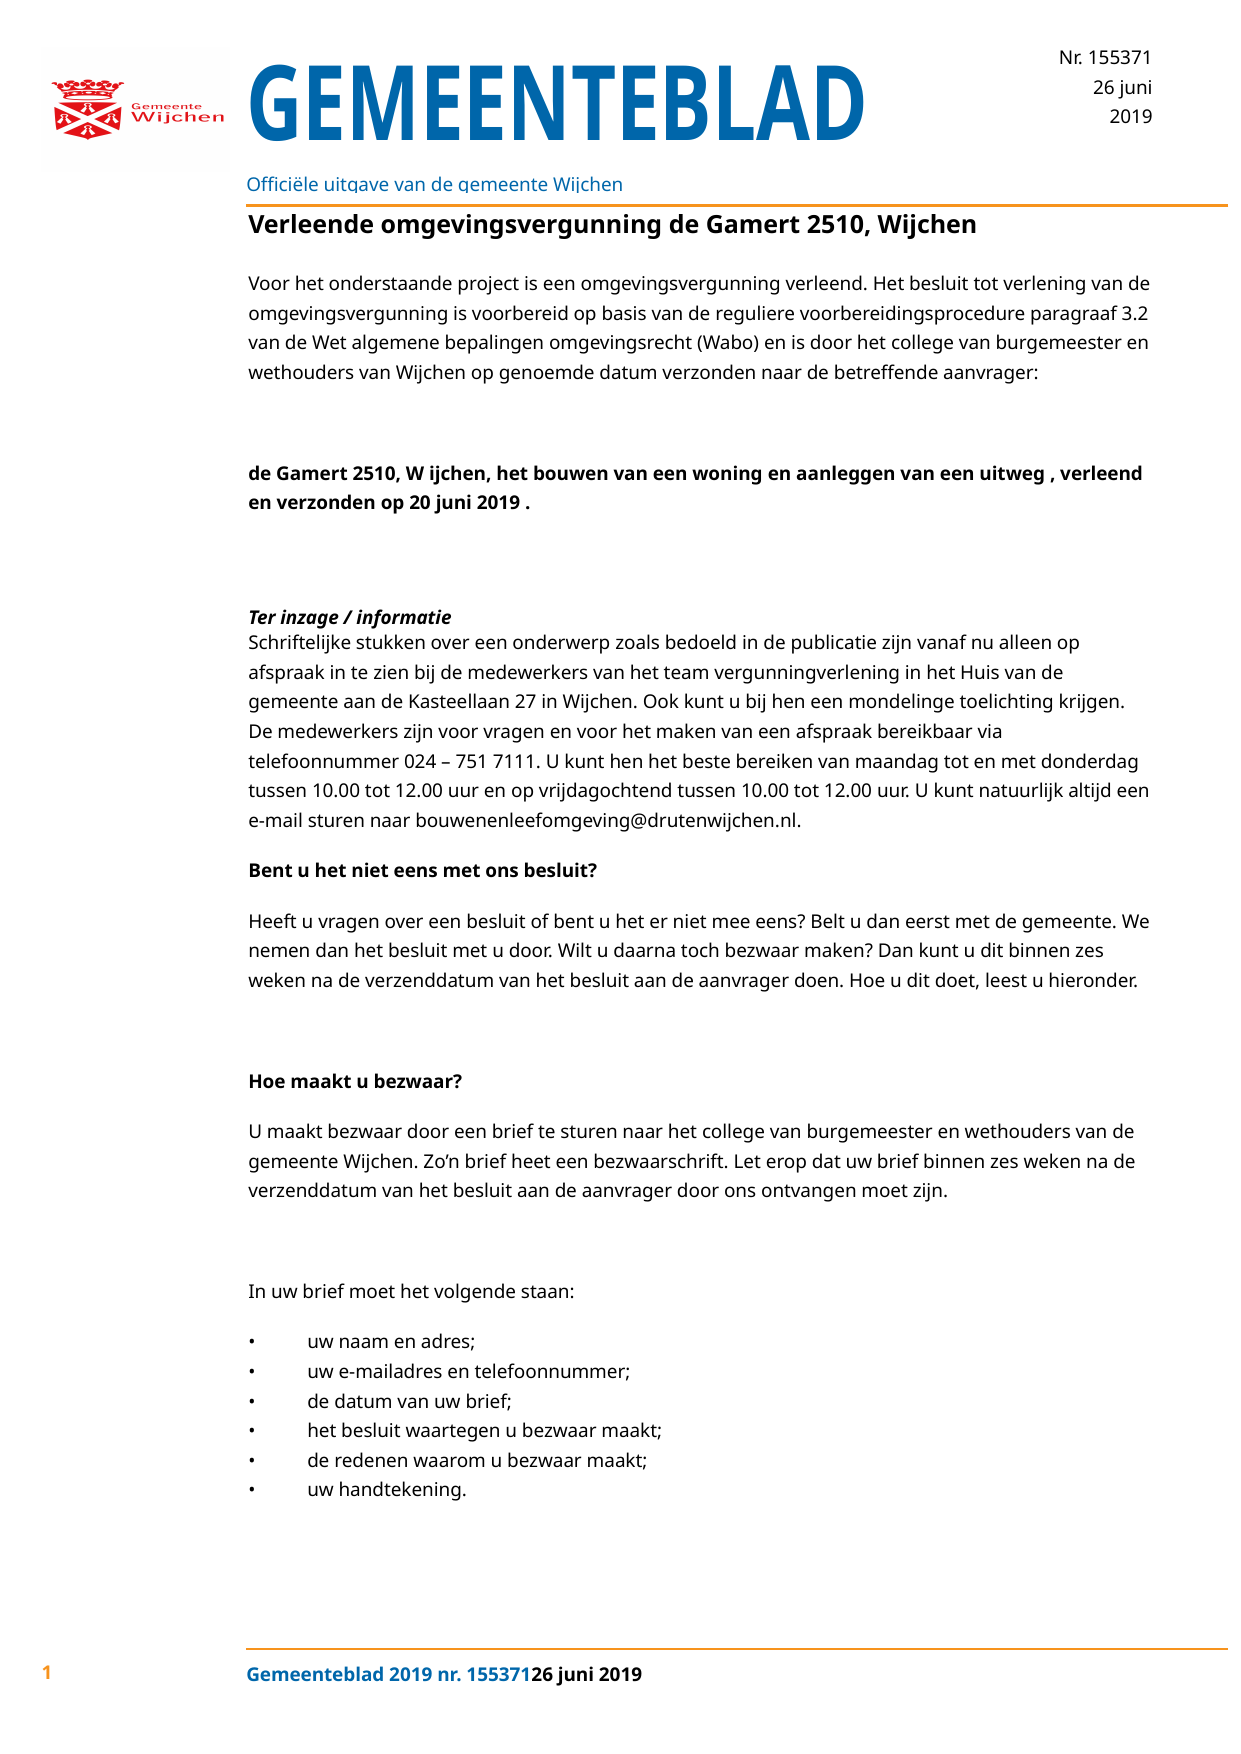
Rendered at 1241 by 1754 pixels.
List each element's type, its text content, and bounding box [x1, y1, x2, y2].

list de datum van uw brief; [248, 1388, 1152, 1414]
list uw handtekening. [248, 1477, 1152, 1502]
text U maakt bezwaar door een brief te sturen naar het college van burgemeester en wethouders van de gemeente Wijchen. Zo’n brief heet een bezwaarschrift. Let erop dat uw brief binnen zes weken na de verzenddatum van het besluit aan de aanvrager door ons ontvangen moet zijn. [248, 1118, 1152, 1203]
list uw naam en adres; [248, 1329, 1152, 1354]
text Verleende omgevingsvergunning de Gamert 2510, Wijchen [248, 207, 1152, 241]
picture [41, 47, 231, 172]
list uw e-mailadres en telefoonnummer; [248, 1358, 1152, 1384]
text de Gamert 2510, W ijchen, het bouwen van een woning en aanleggen van een uitweg , verleend en verzonden op 20 juni 2019 . [248, 460, 1152, 515]
text Hoe maakt u bezwaar? [248, 1068, 1152, 1094]
text In uw brief moet het volgende staan: [248, 1278, 1152, 1304]
list de redenen waarom u bezwaar maakt; [248, 1447, 1152, 1473]
text Schriftelijke stukken over een onderwerp zoals bedoeld in de publicatie zijn vanaf nu alleen op afspraak in te zien bij de medewerkers van het team vergunningverlening in het Huis van de gemeente aan de Kasteellaan 27 in Wijchen. Ook kunt u bij hen een mondelinge toelichting krijgen. De medewerkers zijn voor vragen en voor het maken van een afspraak bereikbaar via telefoonnummer 024 – 751 7111. U kunt hen het beste bereiken van maandag tot en met donderdag tussen 10.00 tot 12.00 uur en op vrijdagochtend tussen 10.00 tot 12.00 uur. U kunt natuurlijk altijd een e-mail sturen naar bouwenenleefomgeving@drutenwijchen.nl. [248, 629, 1152, 833]
text Voor het onderstaande project is een omgevingsvergunning verleend. Het besluit tot verlening van de omgevingsvergunning is voorbereid op basis van de reguliere voorbereidingsprocedure paragraaf 3.2 van de Wet algemene bepalingen omgevingsrecht (Wabo) en is door het college van burgemeester en wethouders van Wijchen op genoemde datum verzonden naar de betreffende aanvrager: [248, 270, 1152, 385]
text Heeft u vragen over een besluit of bent u het er niet mee eens? Belt u dan eerst met de gemeente. We nemen dan het besluit met u door. Wilt u daarna toch bezwaar maken? Dan kunt u dit binnen zes weken na de verzenddatum van het besluit aan de aanvrager doen. Hoe u dit doet, leest u hieronder. [248, 908, 1152, 993]
text Ter inzage / informatie [248, 604, 1152, 629]
text Bent u het niet eens met ons besluit? [248, 857, 1152, 883]
list het besluit waartegen u bezwaar maakt; [248, 1417, 1152, 1443]
